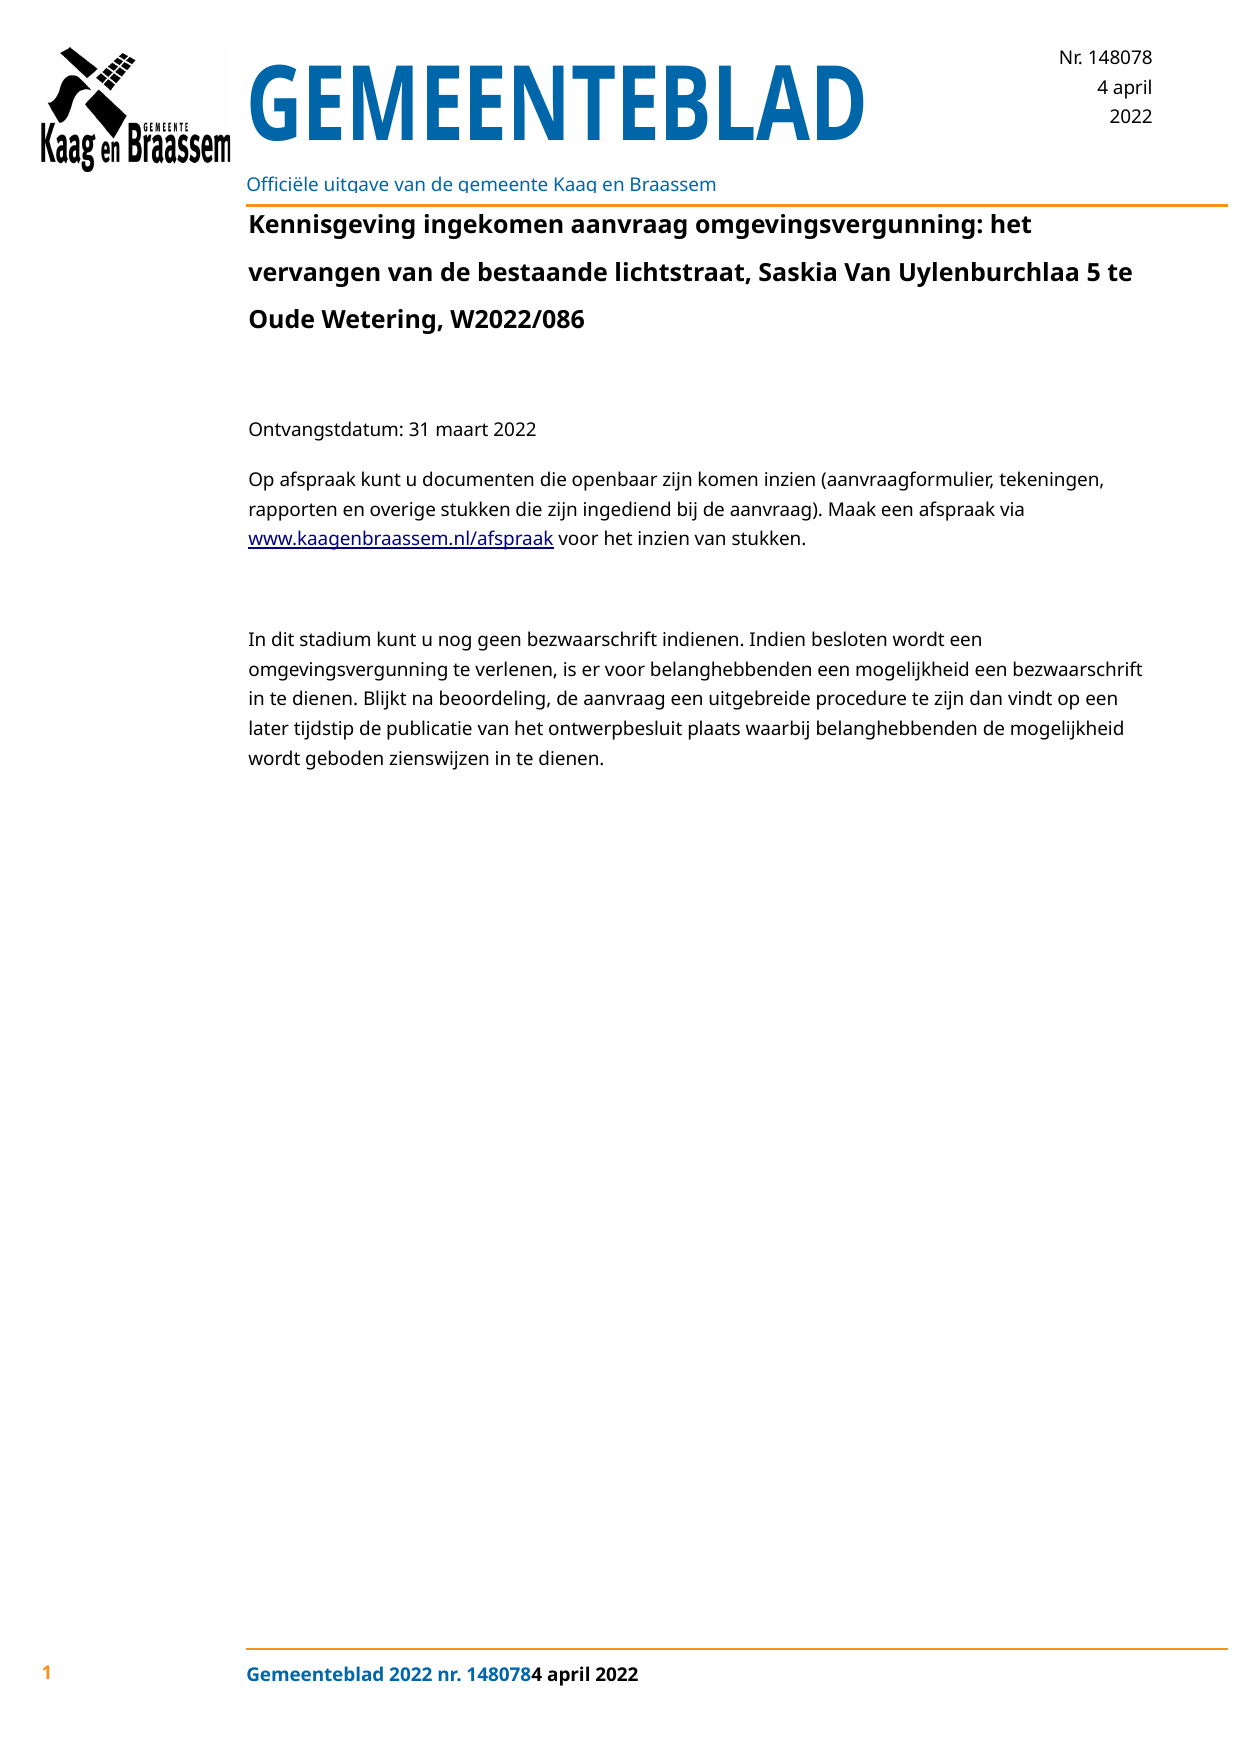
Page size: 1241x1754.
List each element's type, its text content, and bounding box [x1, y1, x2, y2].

text In dit stadium kunt u nog geen bezwaarschrift indienen. Indien besloten wordt een omgevingsvergunning te verlenen, is er voor belanghebbenden een mogelijkheid een bezwaarschrift in te dienen. Blijkt na beoordeling, de aanvraag een uitgebreide procedure te zijn dan vindt op een later tijdstip de publicatie van het ontwerpbesluit plaats waarbij belanghebbenden de mogelijkheid wordt geboden zienswijzen in te dienen. [248, 626, 1152, 770]
text Op afspraak kunt u documenten die openbaar zijn komen inzien (aanvraagformulier, tekeningen, rapporten en overige stukken die zijn ingediend bij de aanvraag). Maak een afspraak via www.kaagenbraassem.nl/afspraak voor het inzien van stukken. [248, 466, 1152, 551]
picture [41, 47, 231, 172]
text Kennisgeving ingekomen aanvraag omgevingsvergunning: het vervangen van de bestaande lichtstraat, Saskia Van Uylenburchlaa 5 te Oude Wetering, W2022/086 [248, 207, 1152, 336]
text Ontvangstdatum: 31 maart 2022 [248, 416, 1152, 442]
